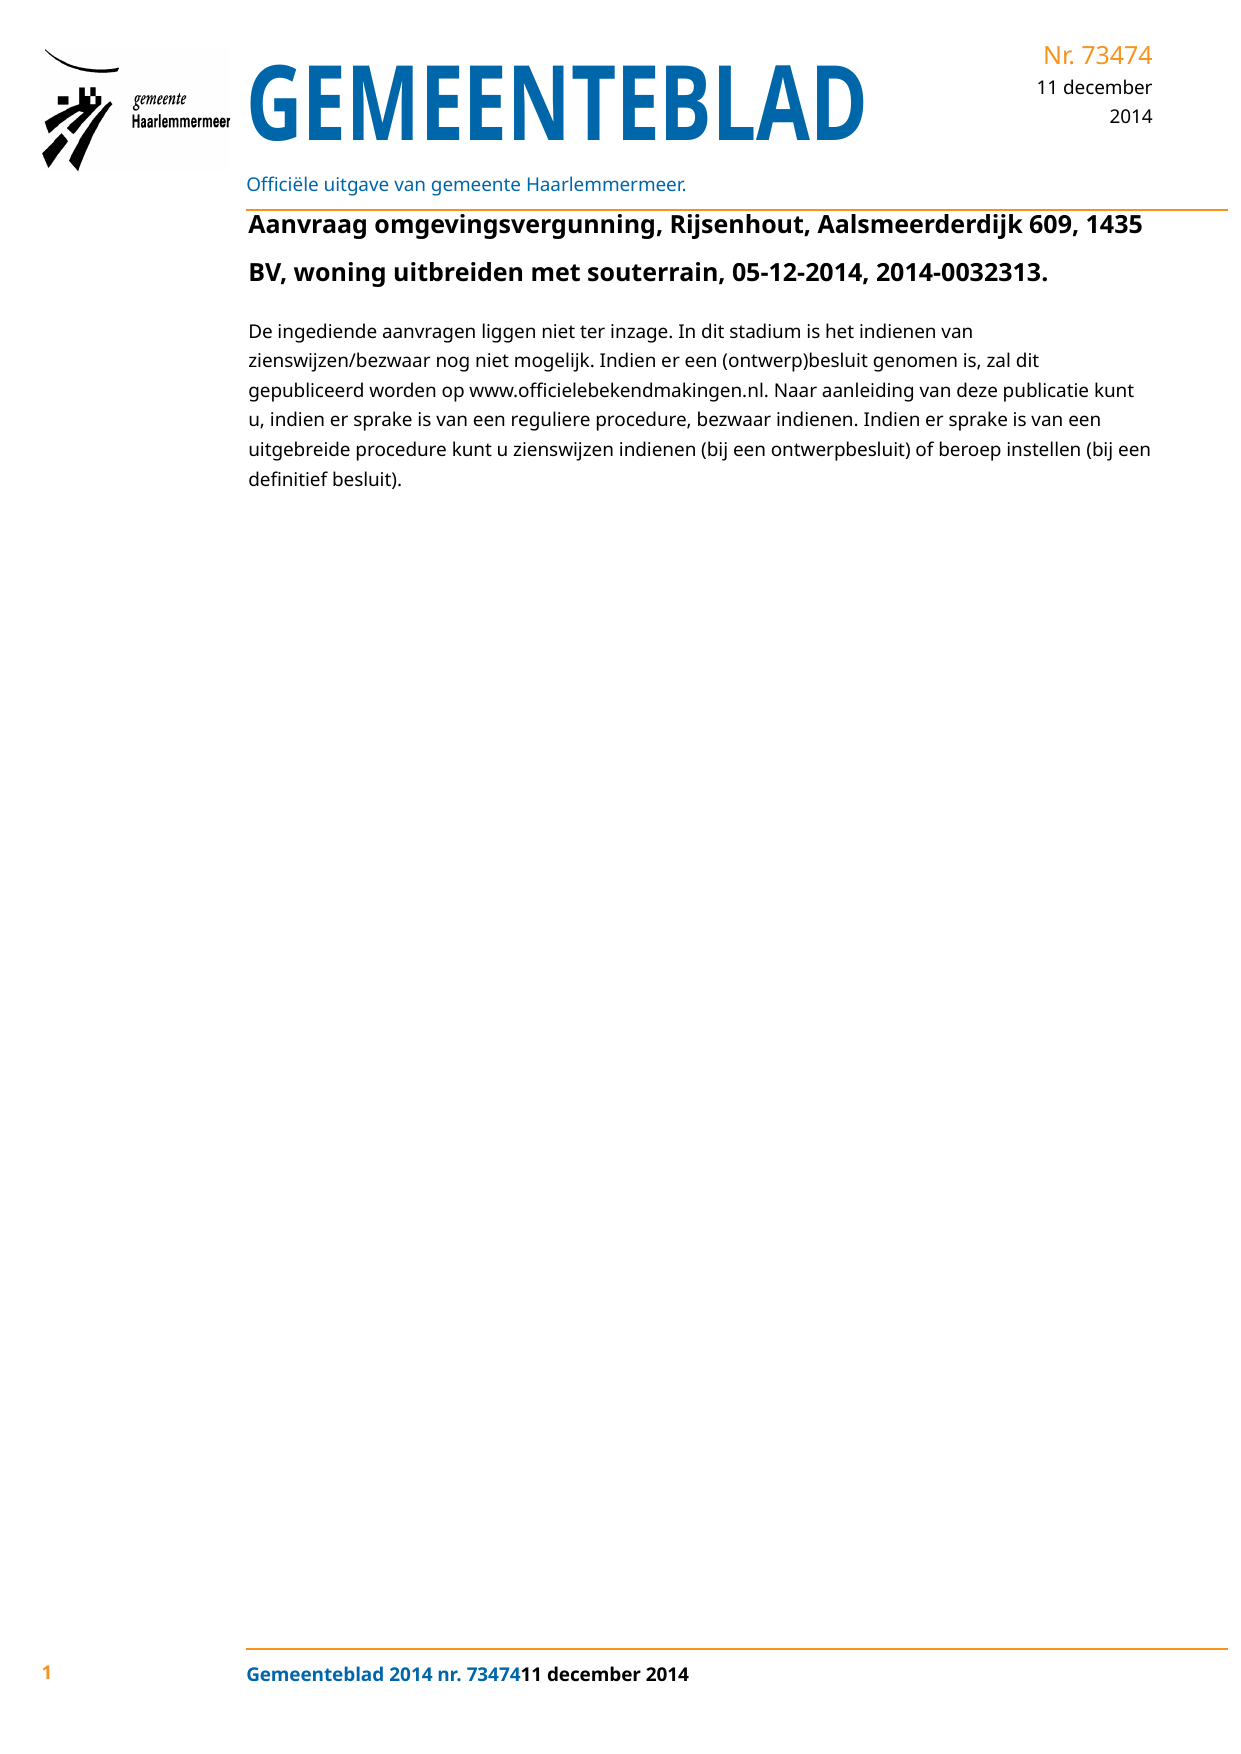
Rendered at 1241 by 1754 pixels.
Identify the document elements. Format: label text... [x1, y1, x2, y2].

text De ingediende aanvragen liggen niet ter inzage. In dit stadium is het indienen van zienswijzen/bezwaar nog niet mogelijk. Indien er een (ontwerp)besluit genomen is, zal dit gepubliceerd worden op www.officielebekendmakingen.nl. Naar aanleiding van deze publicatie kunt u, indien er sprake is van een reguliere procedure, bezwaar indienen. Indien er sprake is van een uitgebreide procedure kunt u zienswijzen indienen (bij een ontwerpbesluit) of beroep instellen (bij een definitief besluit). [248, 318, 1152, 492]
text Aanvraag omgevingsvergunning, Rijsenhout, Aalsmeerderdijk 609, 1435 BV, woning uitbreiden met souterrain, 05-12-2014, 2014-0032313. [248, 211, 1152, 288]
picture [41, 47, 231, 172]
